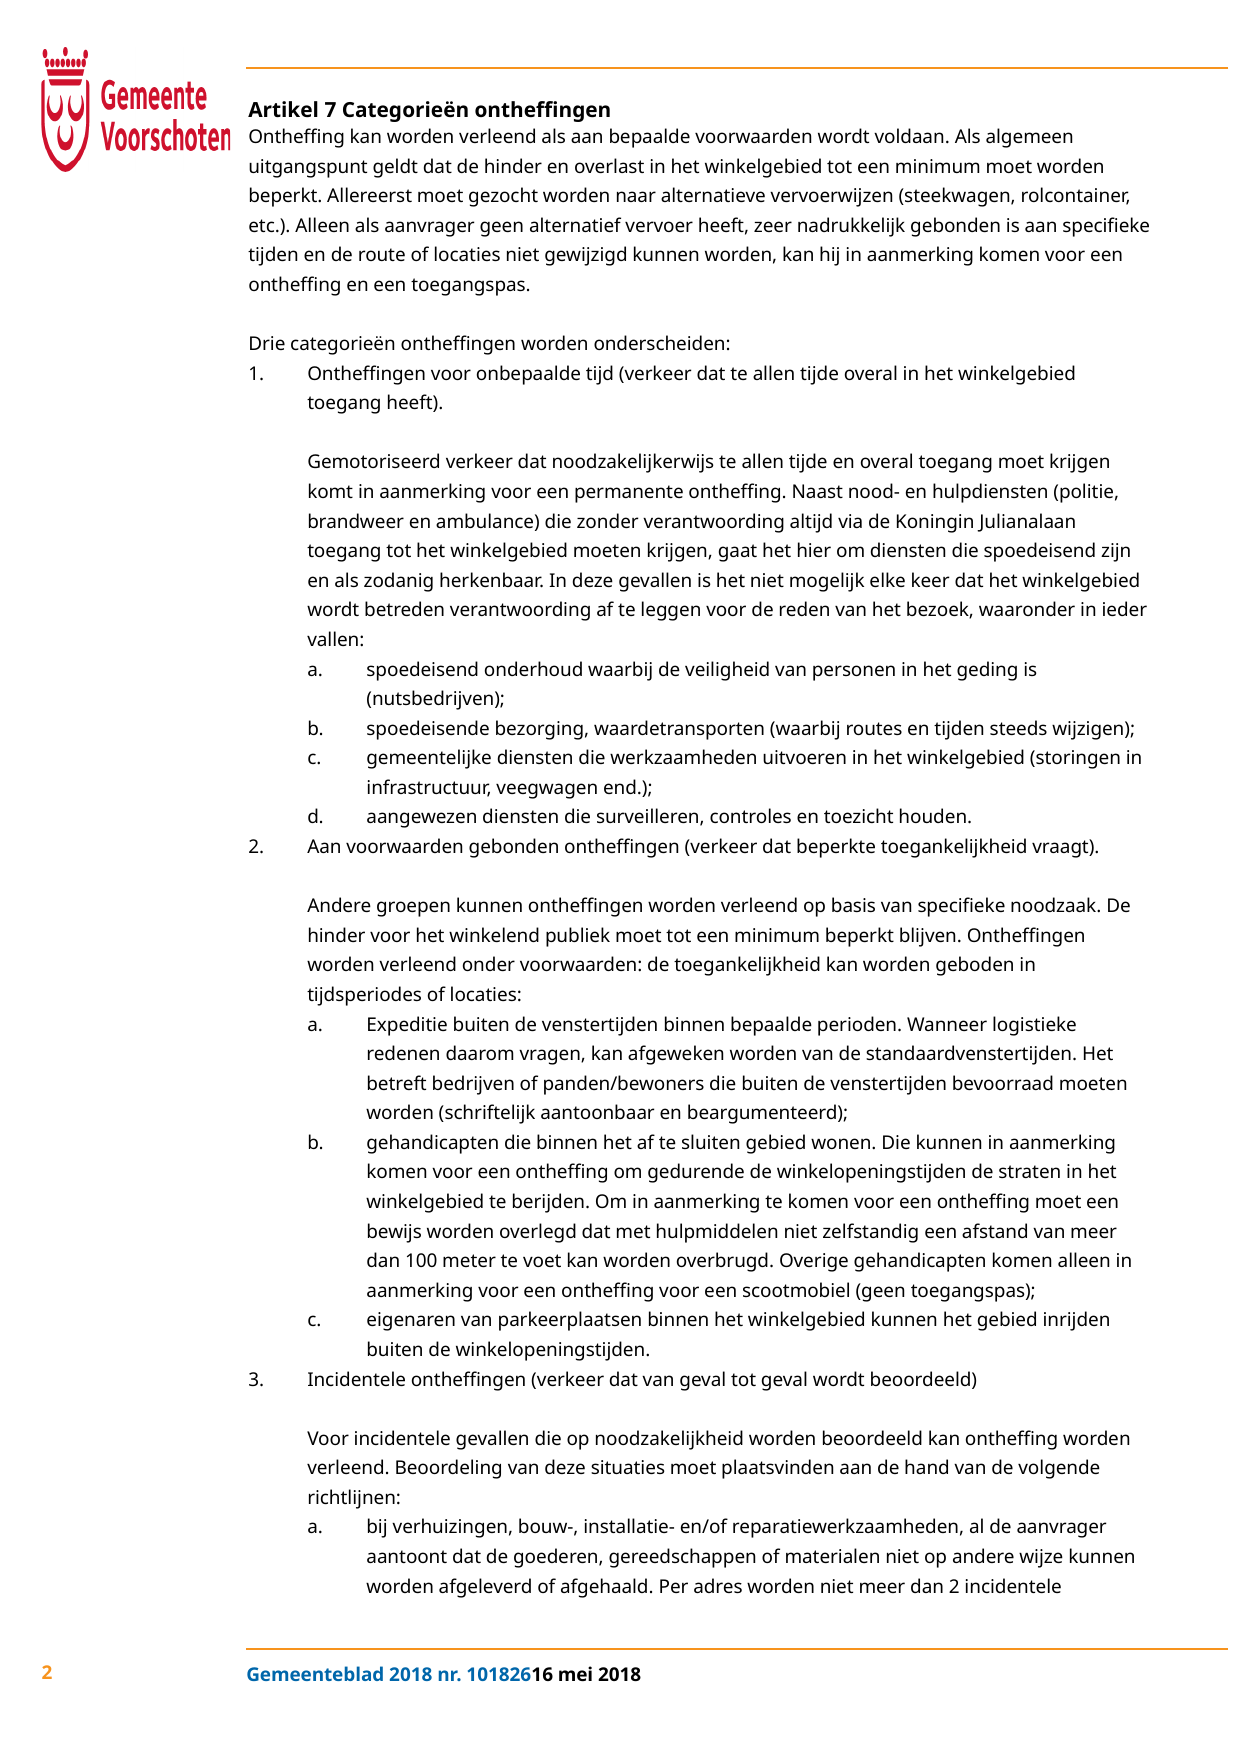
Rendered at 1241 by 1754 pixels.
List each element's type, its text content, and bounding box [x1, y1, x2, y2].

list spoedeisende bezorging, waardetransporten (waarbij routes en tijden steeds wijzigen); [307, 715, 1152, 741]
list Ontheffingen voor onbepaalde tijd (verkeer dat te allen tijde overal in het winkelgebied toegang heeft). [248, 360, 1152, 415]
list spoedeisend onderhoud waarbij de veiligheid van personen in het geding is (nutsbedrijven); [307, 656, 1152, 711]
list eigenaren van parkeerplaatsen binnen het winkelgebied kunnen het gebied inrijden buiten de winkelopeningstijden. [307, 1307, 1152, 1362]
list Voor incidentele gevallen die op noodzakelijkheid worden beoordeeld kan ontheffing worden verleend. Beoordeling van deze situaties moet plaatsvinden aan de hand van de volgende richtlijnen: [248, 1425, 1152, 1510]
list Incidentele ontheffingen (verkeer dat van geval tot geval wordt beoordeeld) [248, 1366, 1152, 1391]
picture [41, 47, 231, 172]
list gehandicapten die binnen het af te sluiten gebied wonen. Die kunnen in aanmerking komen voor een ontheffing om gedurende de winkelopeningstijden de straten in het winkelgebied te berijden. Om in aanmerking te komen voor een ontheffing moet een bewijs worden overlegd dat met hulpmiddelen niet zelfstandig een afstand van meer dan 100 meter te voet kan worden overbrugd. Overige gehandicapten komen alleen in aanmerking voor een ontheffing voor een scootmobiel (geen toegangspas); [307, 1129, 1152, 1303]
list aangewezen diensten die surveilleren, controles en toezicht houden. [307, 804, 1152, 829]
list Andere groepen kunnen ontheffingen worden verleend op basis van specifieke noodzaak. De hinder voor het winkelend publiek moet tot een minimum beperkt blijven. Ontheffingen worden verleend onder voorwaarden: de toegankelijkheid kan worden geboden in tijdsperiodes of locaties: [248, 892, 1152, 1007]
list Gemotoriseerd verkeer dat noodzakelijkerwijs te allen tijde en overal toegang moet krijgen komt in aanmerking voor een permanente ontheffing. Naast nood- en hulpdiensten (politie, brandweer en ambulance) die zonder verantwoording altijd via de Koningin Julianalaan toegang tot het winkelgebied moeten krijgen, gaat het hier om diensten die spoedeisend zijn en als zodanig herkenbaar. In deze gevallen is het niet mogelijk elke keer dat het winkelgebied wordt betreden verantwoording af te leggen voor de reden van het bezoek, waaronder in ieder vallen: [248, 449, 1152, 652]
text Artikel 7 Categorieën ontheffingen [248, 95, 1152, 123]
text Ontheffing kan worden verleend als aan bepaalde voorwaarden wordt voldaan. Als algemeen uitgangspunt geldt dat de hinder en overlast in het winkelgebied tot een minimum moet worden beperkt. Allereerst moet gezocht worden naar alternatieve vervoerwijzen (steekwagen, rolcontainer, etc.). Alleen als aanvrager geen alternatief vervoer heeft, zeer nadrukkelijk gebonden is aan specifieke tijden en de route of locaties niet gewijzigd kunnen worden, kan hij in aanmerking komen voor een ontheffing en een toegangspas. [248, 123, 1152, 297]
list Expeditie buiten de venstertijden binnen bepaalde perioden. Wanneer logistieke redenen daarom vragen, kan afgeweken worden van de standaardvenstertijden. Het betreft bedrijven of panden/bewoners die buiten de venstertijden bevoorraad moeten worden (schriftelijk aantoonbaar en beargumenteerd); [307, 1011, 1152, 1125]
text Drie categorieën ontheffingen worden onderscheiden: [248, 330, 1152, 356]
list gemeentelijke diensten die werkzaamheden uitvoeren in het winkelgebied (storingen in infrastructuur, veegwagen end.); [307, 744, 1152, 800]
list bij verhuizingen, bouw-, installatie- en/of reparatiewerkzaamheden, al de aanvrager aantoont dat de goederen, gereedschappen of materialen niet op andere wijze kunnen worden afgeleverd of afgehaald. Per adres worden niet meer dan 2 incidentele [307, 1514, 1152, 1598]
list Aan voorwaarden gebonden ontheffingen (verkeer dat beperkte toegankelijkheid vraagt). [248, 833, 1152, 859]
